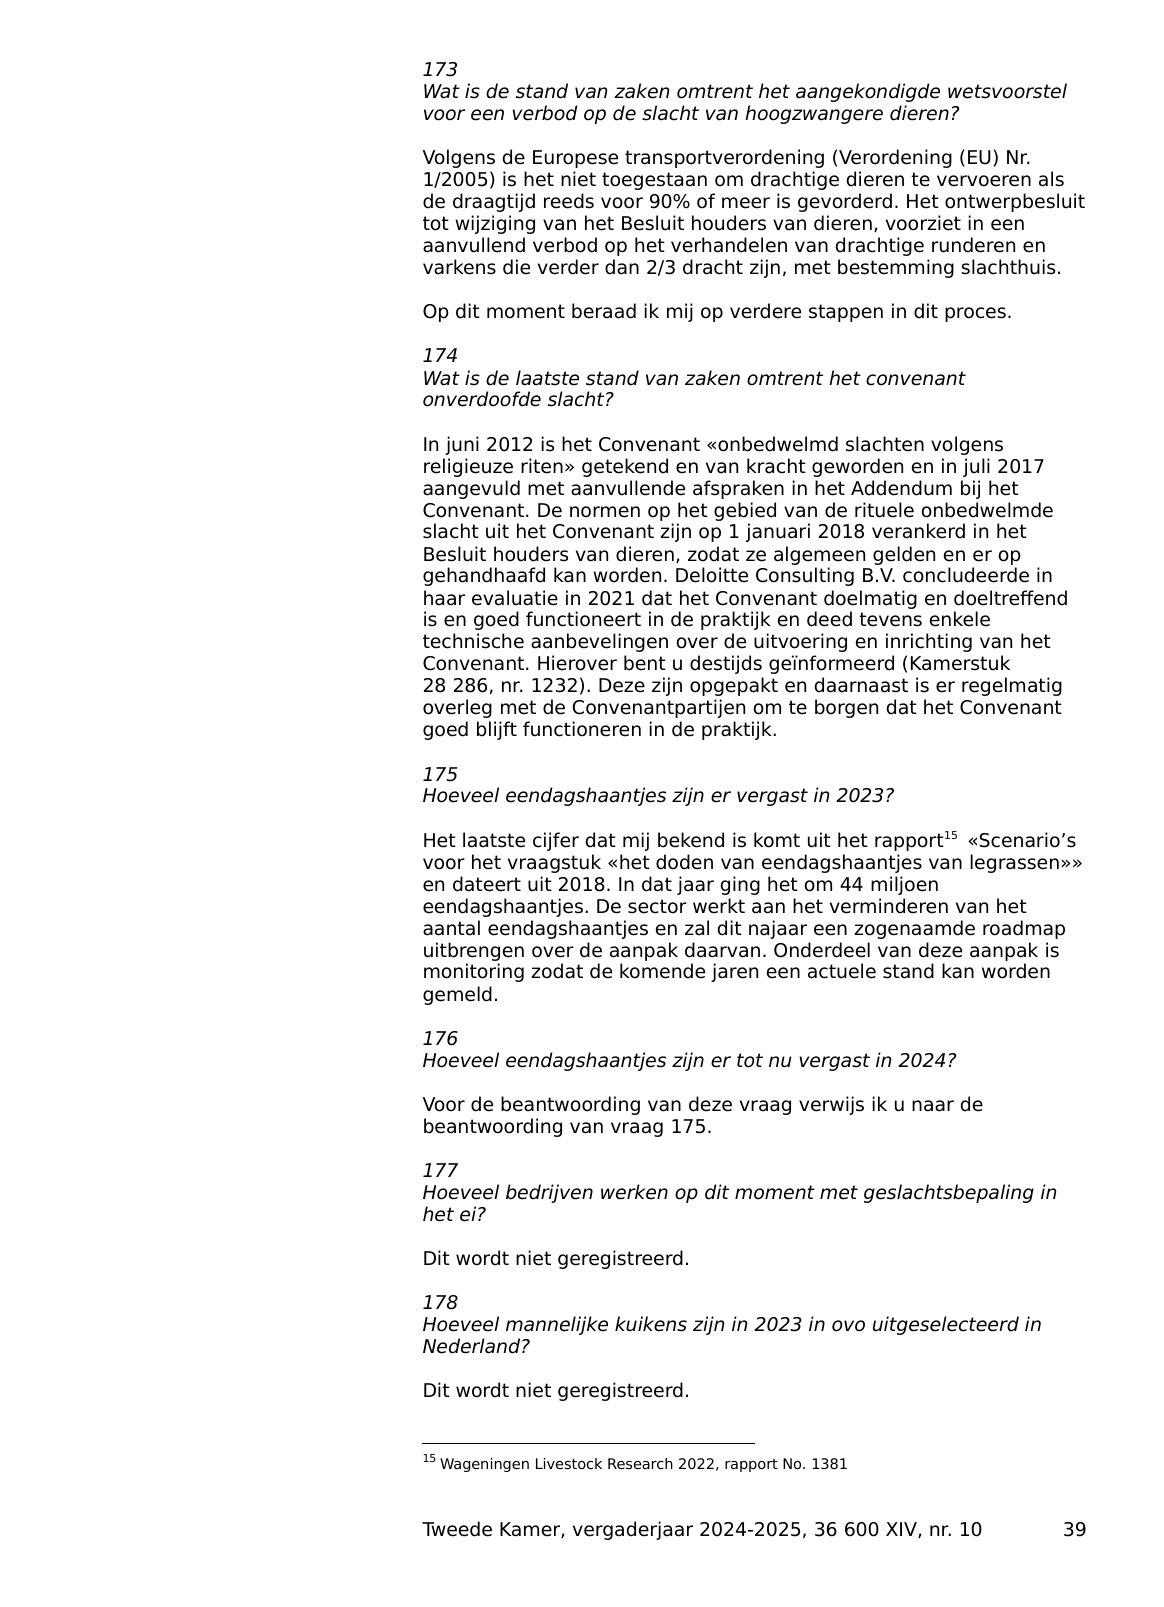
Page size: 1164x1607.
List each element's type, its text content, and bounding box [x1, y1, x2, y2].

text 173 [422, 59, 1087, 81]
text Hoeveel mannelijke kuikens zijn in 2023 in ovo uitgeselecteerd in Nederland? [422, 1314, 1087, 1358]
text Hoeveel eendagshaantjes zijn er tot nu vergast in 2024? [422, 1049, 1087, 1072]
text Hoeveel bedrijven werken op dit moment met geslachtsbepaling in het ei? [422, 1182, 1087, 1226]
text In juni 2012 is het Convenant «onbedwelmd slachten volgens religieuze riten» getekend en van kracht geworden en in juli 2017 aangevuld met aanvullende afspraken in het Addendum bij het Convenant. De normen op het gebied van de rituele onbedwelmde slacht uit het Convenant zijn op 1 januari 2018 verankerd in het Besluit houders van dieren, zodat ze algemeen gelden en er op gehandhaafd kan worden. Deloitte Consulting B.V. concludeerde in haar evaluatie in 2021 dat het Convenant doelmatig en doeltreffend is en goed functioneert in de praktijk en deed tevens enkele technische aanbevelingen over de uitvoering en inrichting van het Convenant. Hierover bent u destijds geïnformeerd (Kamerstuk 28 286, nr. 1232). Deze zijn opgepakt en daarnaast is er regelmatig overleg met de Convenantpartijen om te borgen dat het Convenant goed blijft functioneren in de praktijk. [422, 433, 1087, 741]
text Dit wordt niet geregistreerd. [422, 1380, 1087, 1402]
text Wat is de laatste stand van zaken omtrent het convenant onverdoofde slacht? [422, 367, 1087, 411]
text Dit wordt niet geregistreerd. [422, 1248, 1087, 1270]
text 175 [422, 763, 1087, 785]
text 177 [422, 1160, 1087, 1182]
text 176 [422, 1028, 1087, 1049]
text 178 [422, 1292, 1087, 1314]
text Voor de beantwoording van deze vraag verwijs ik u naar de beantwoording van vraag 175. [422, 1094, 1087, 1138]
text 174 [422, 345, 1087, 367]
text Hoeveel eendagshaantjes zijn er vergast in 2023? [422, 785, 1087, 807]
text Volgens de Europese transportverordening (Verordening (EU) Nr. 1/2005) is het niet toegestaan om drachtige dieren te vervoeren als de draagtijd reeds voor 90% of meer is gevorderd. Het ontwerpbesluit tot wijziging van het Besluit houders van dieren, voorziet in een aanvullend verbod op het verhandelen van drachtige runderen en varkens die verder dan 2/3 dracht zijn, met bestemming slachthuis. [422, 147, 1087, 279]
text Op dit moment beraad ik mij op verdere stappen in dit proces. [422, 301, 1087, 323]
text Wageningen Livestock Research 2022, rapport No. 1381 [422, 1452, 1087, 1474]
text Het laatste cijfer dat mij bekend is komt uit het rapport «Scenario’s voor het vraagstuk «het doden van eendagshaantjes van legrassen»» en dateert uit 2018. In dat jaar ging het om 44 miljoen eendagshaantjes. De sector werkt aan het verminderen van het aantal eendagshaantjes en zal dit najaar een zogenaamde roadmap uitbrengen over de aanpak daarvan. Onderdeel van deze aanpak is monitoring zodat de komende jaren een actuele stand kan worden gemeld. [422, 829, 1087, 1005]
text Wat is de stand van zaken omtrent het aangekondigde wetsvoorstel voor een verbod op de slacht van hoogzwangere dieren? [422, 81, 1087, 125]
